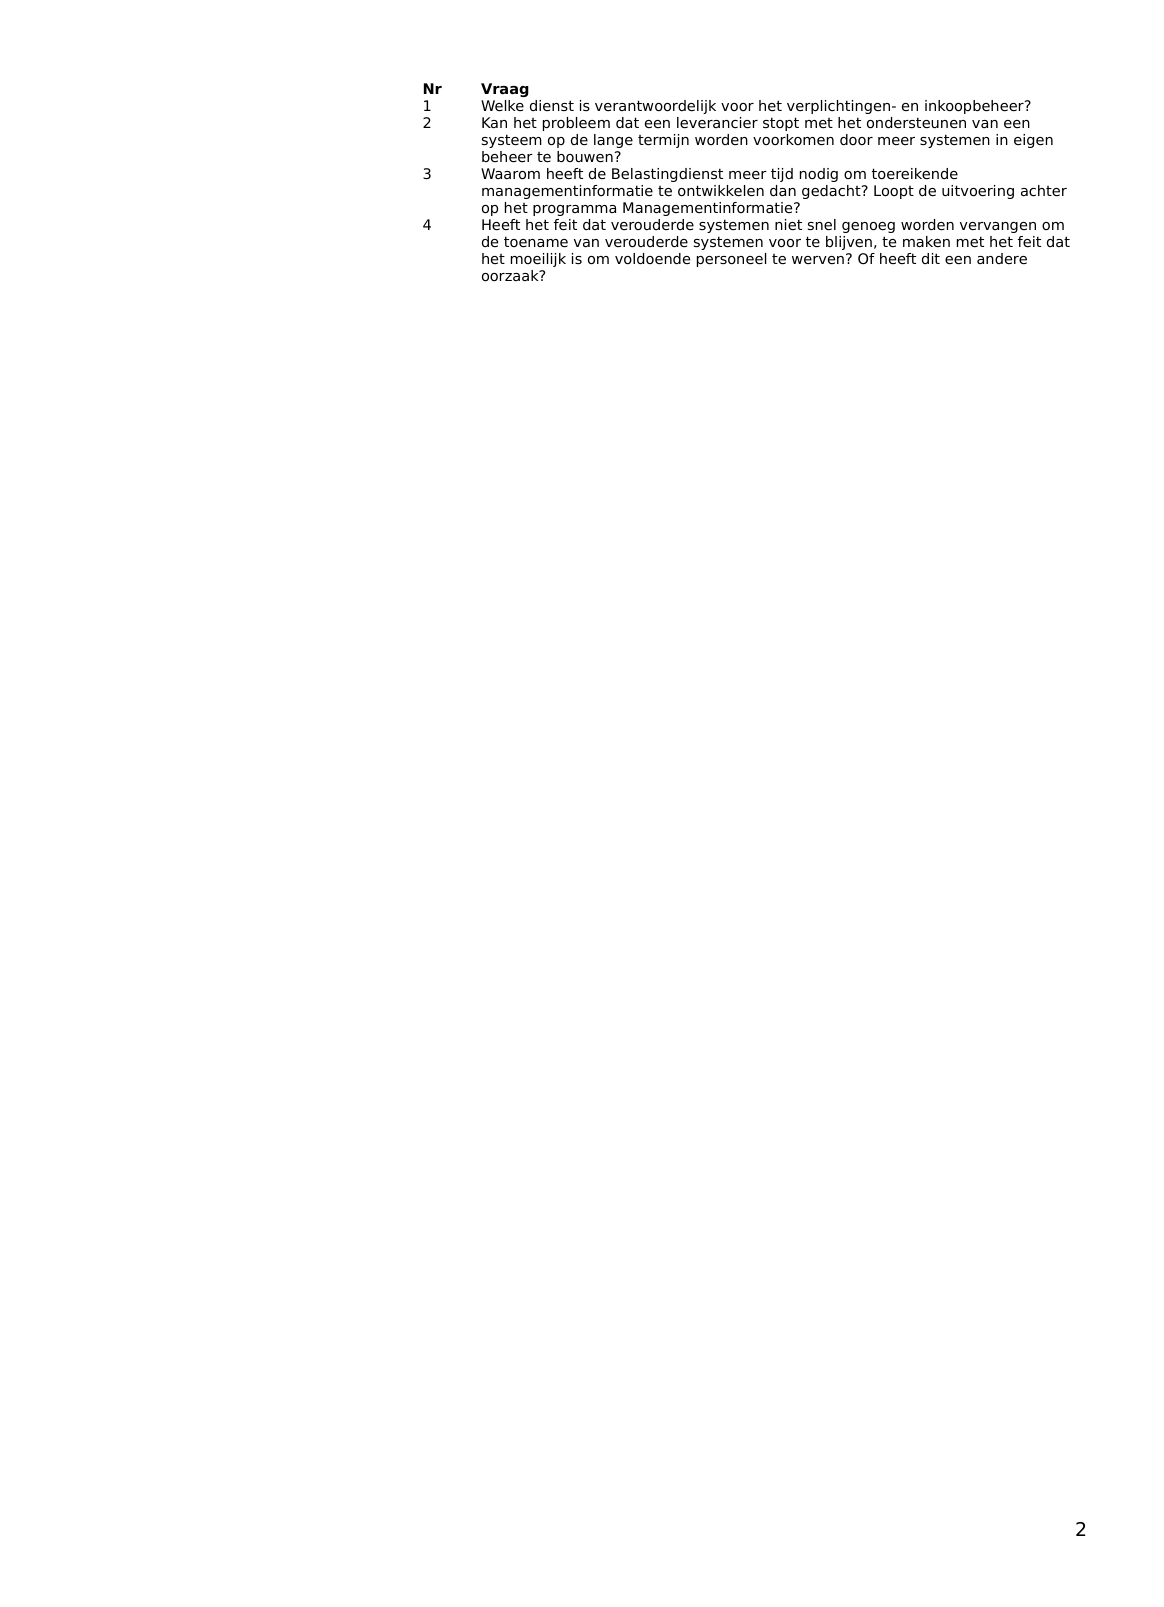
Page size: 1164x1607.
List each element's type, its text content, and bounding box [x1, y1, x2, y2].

table_cell Heeft het feit dat verouderde systemen niet snel genoeg worden vervangen om de toename van verouderde systemen voor te blijven, te maken met het feit dat het moeilijk is om voldoende personeel te werven? Of heeft dit een andere oorzaak? [475, 217, 1087, 285]
table_cell 3 [422, 166, 475, 217]
table_cell 1 [422, 98, 475, 115]
table_cell Kan het probleem dat een leverancier stopt met het ondersteunen van een systeem op de lange termijn worden voorkomen door meer systemen in eigen beheer te bouwen? [475, 115, 1087, 166]
table_cell 4 [422, 217, 475, 285]
table_cell 2 [422, 115, 475, 166]
table_header Nr [422, 81, 475, 98]
table_header Vraag [475, 81, 1087, 98]
table_cell Waarom heeft de Belastingdienst meer tijd nodig om toereikende managementinformatie te ontwikkelen dan gedacht? Loopt de uitvoering achter op het programma Managementinformatie? [475, 166, 1087, 217]
table_cell Welke dienst is verantwoordelijk voor het verplichtingen- en inkoopbeheer? [475, 98, 1087, 115]
